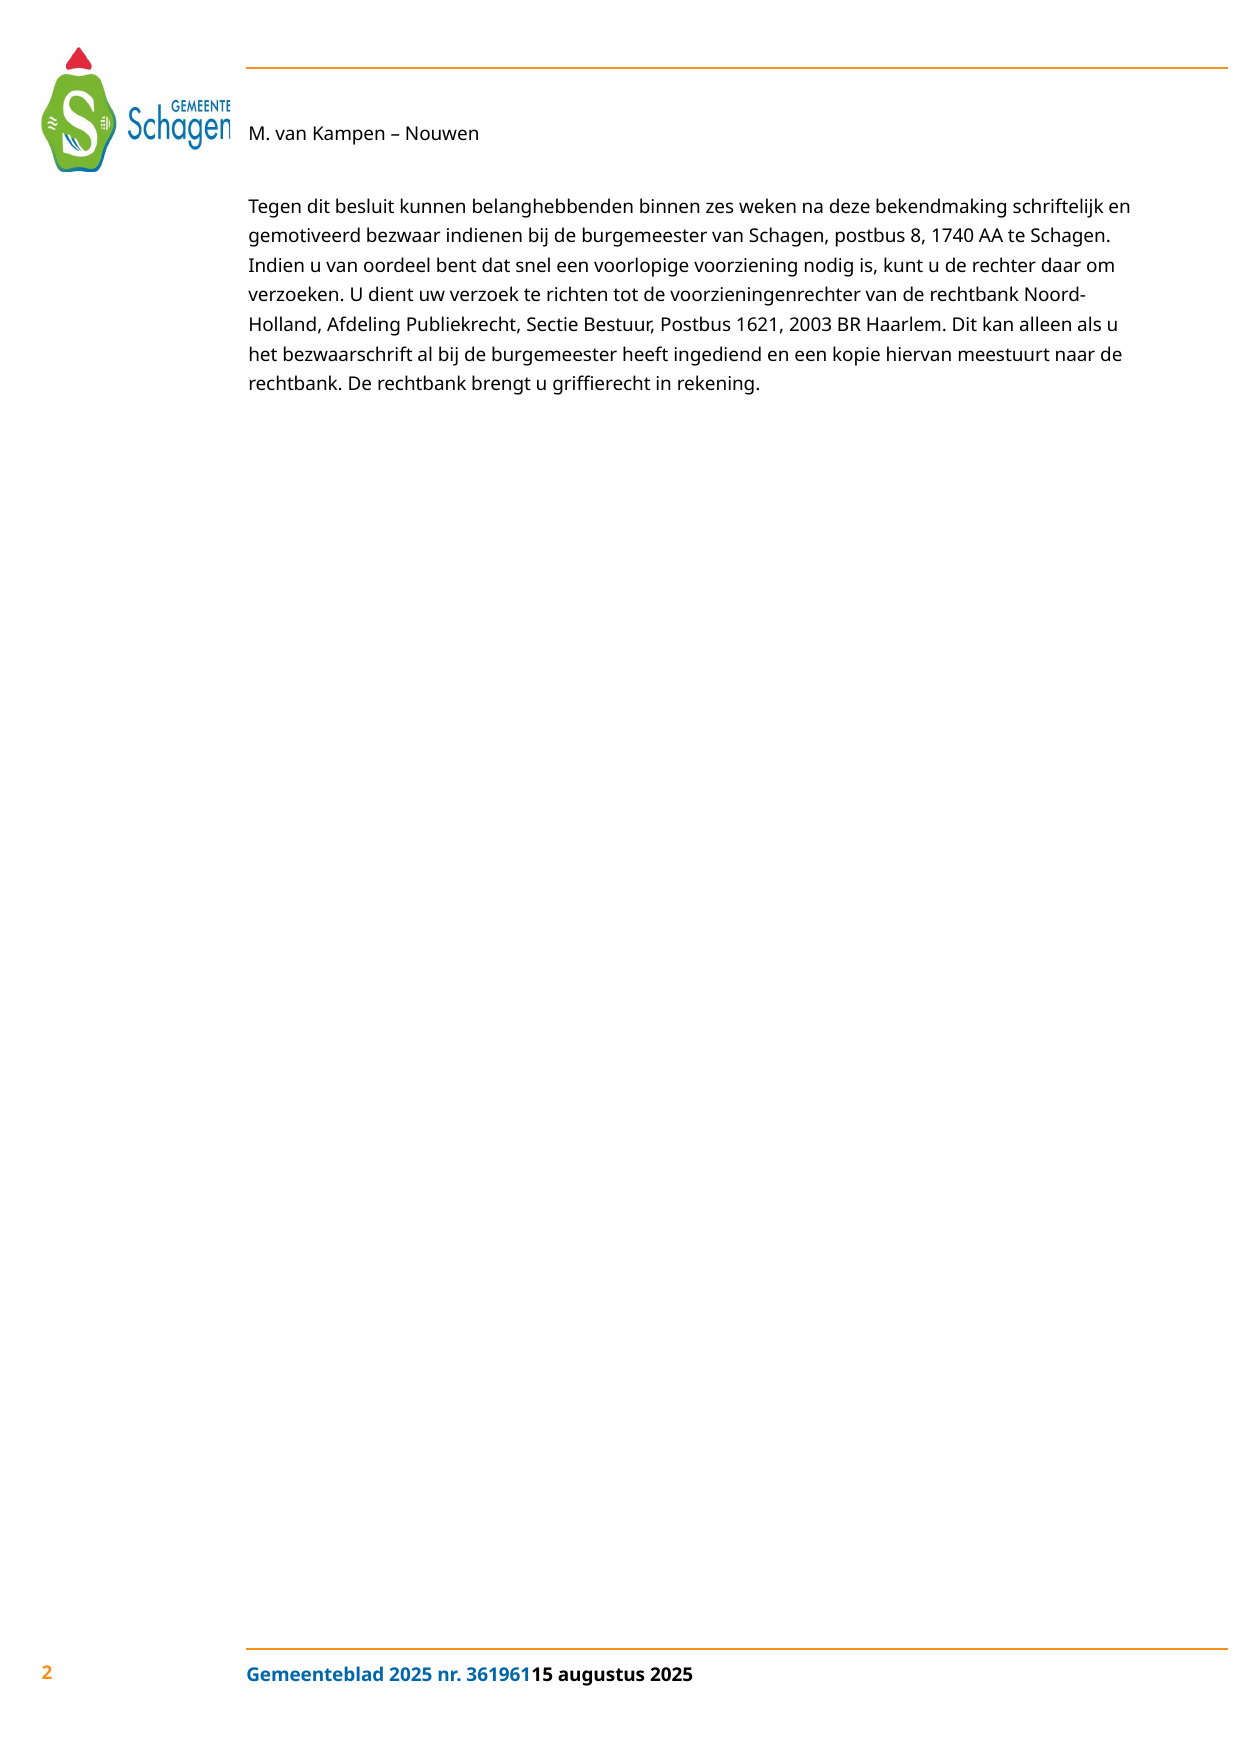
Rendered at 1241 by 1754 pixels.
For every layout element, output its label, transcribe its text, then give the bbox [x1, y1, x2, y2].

text Tegen dit besluit kunnen belanghebbenden binnen zes weken na deze bekendmaking schriftelijk en gemotiveerd bezwaar indienen bij de burgemeester van Schagen, postbus 8, 1740 AA te Schagen. Indien u van oordeel bent dat snel een voorlopige voorziening nodig is, kunt u de rechter daar om verzoeken. U dient uw verzoek te richten tot de voorzieningenrechter van de rechtbank Noord-Holland, Afdeling Publiekrecht, Sectie Bestuur, Postbus 1621, 2003 BR Haarlem. Dit kan alleen als u het bezwaarschrift al bij de burgemeester heeft ingediend en een kopie hiervan meestuurt naar de rechtbank. De rechtbank brengt u griffierecht in rekening. [248, 193, 1152, 396]
picture [41, 47, 231, 172]
text M. van Kampen – Nouwen [248, 121, 1152, 146]
